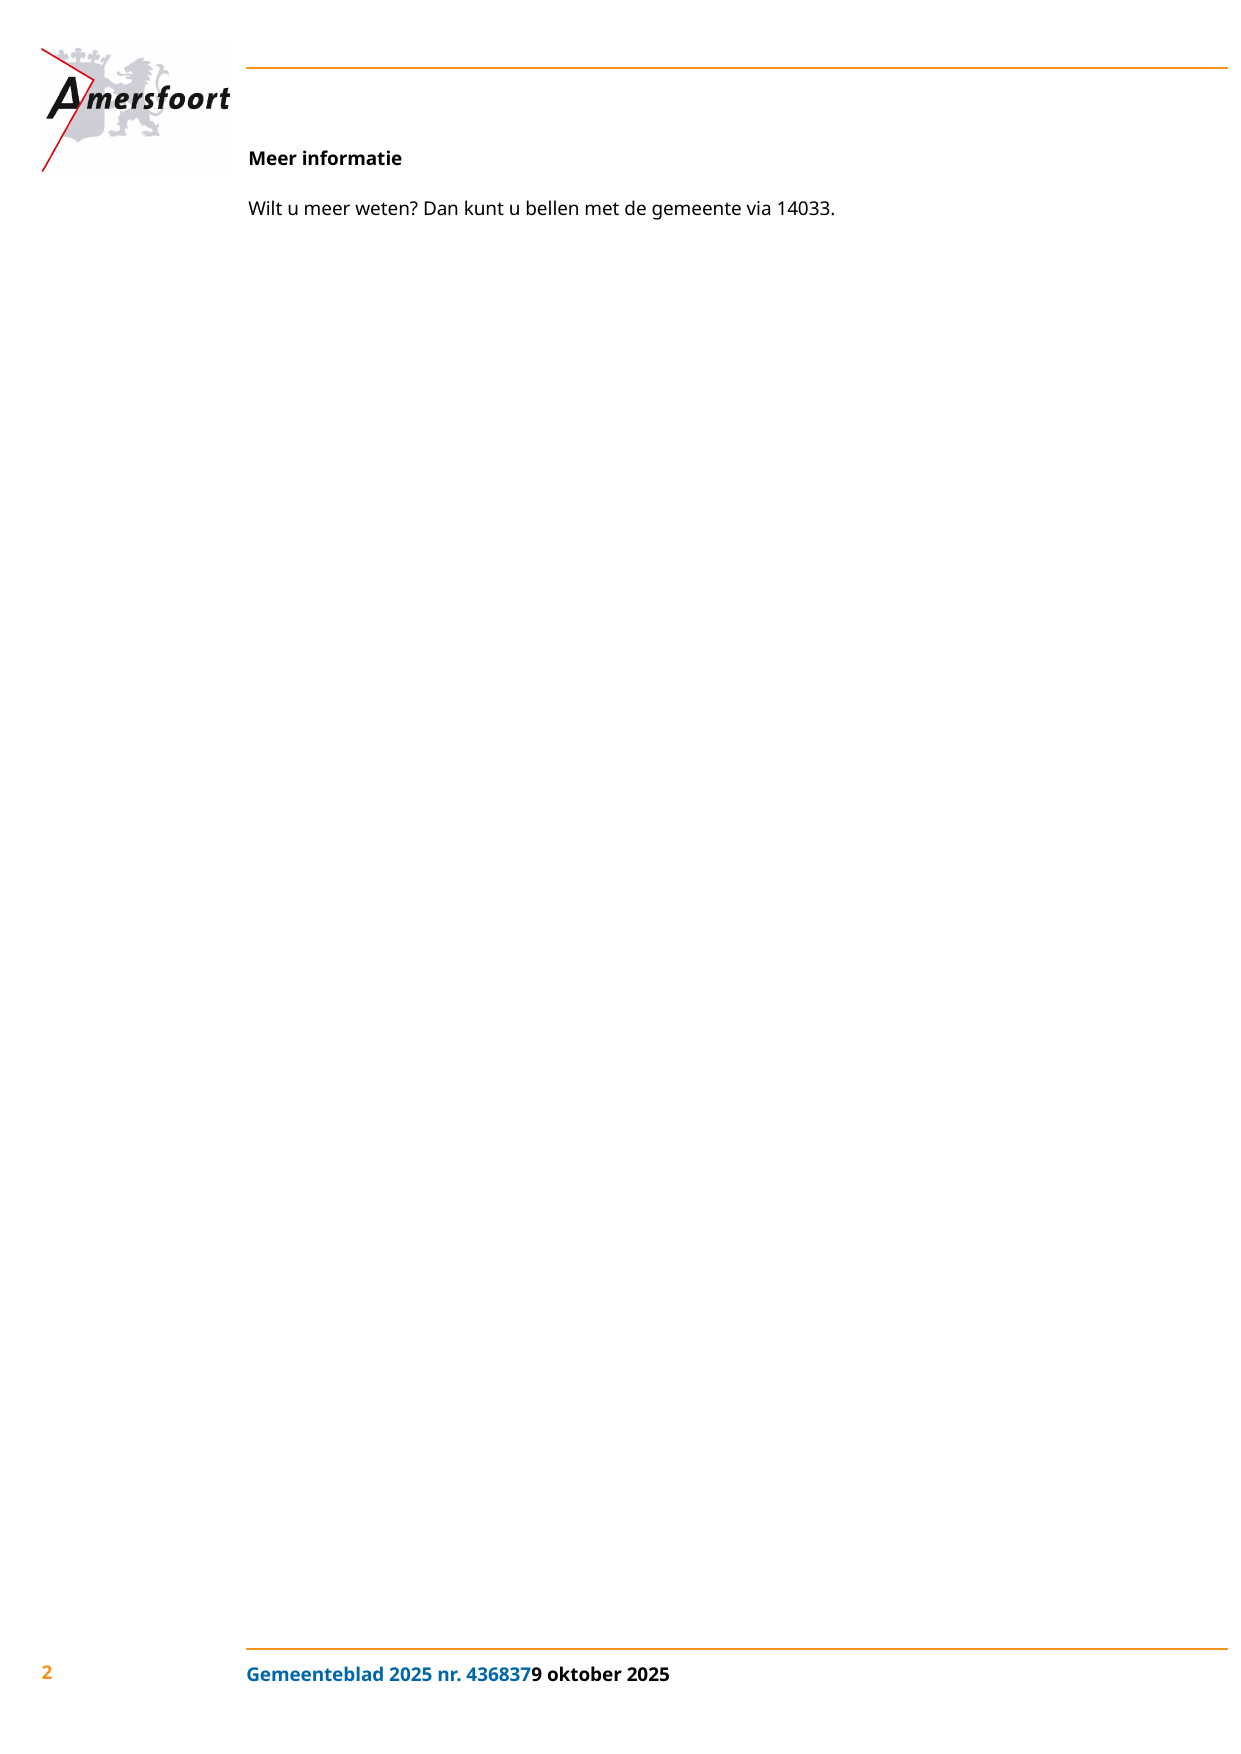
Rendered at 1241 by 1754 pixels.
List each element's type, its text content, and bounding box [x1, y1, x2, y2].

text Meer informatie [248, 145, 1152, 171]
text Wilt u meer weten? Dan kunt u bellen met de gemeente via 14033. [248, 196, 1152, 221]
picture [41, 47, 231, 172]
